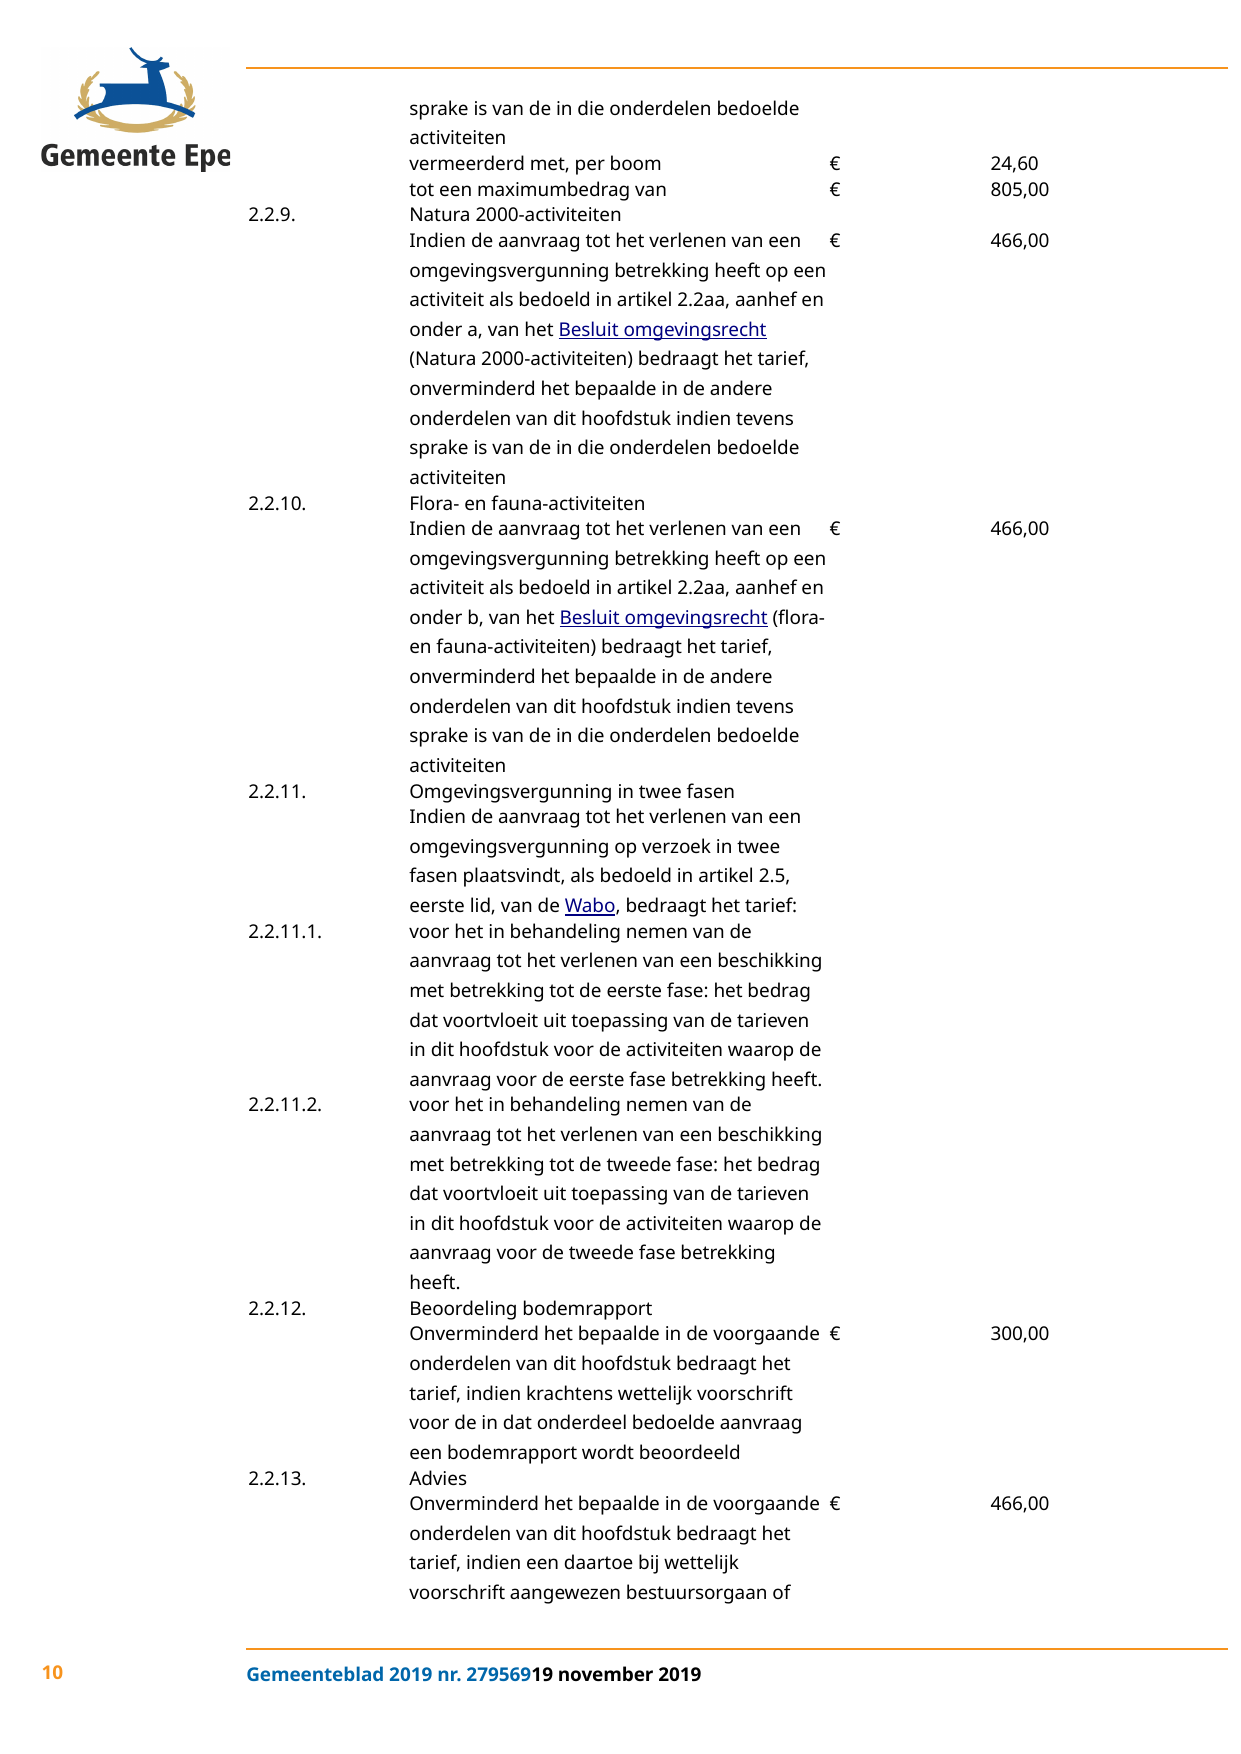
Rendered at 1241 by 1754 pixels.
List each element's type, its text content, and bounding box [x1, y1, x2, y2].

table_cell [248, 150, 409, 176]
table_cell Omgevingsvergunning in twee fasen [409, 778, 829, 803]
table_cell vermeerderd met, per boom [409, 150, 829, 176]
table_cell 2.2.11. [248, 778, 409, 803]
table_cell [829, 95, 990, 150]
table_cell [829, 1295, 990, 1321]
table_cell [248, 515, 409, 778]
picture [41, 47, 231, 172]
table_cell Flora- en fauna-activiteiten [409, 490, 829, 515]
table_cell [248, 95, 409, 150]
table_cell 2.2.9. [248, 202, 409, 227]
table_cell 2.2.11.2. [248, 1092, 409, 1295]
table_cell 2.2.13. [248, 1465, 409, 1490]
table_cell € [829, 227, 990, 490]
table_cell [829, 804, 990, 918]
table_cell [990, 95, 1152, 150]
table_cell [248, 227, 409, 490]
table_cell Indien de aanvraag tot het verlenen van een omgevingsvergunning betrekking heeft op een activiteit als bedoeld in artikel 2.2aa, aanhef en onder a, van het Besluit omgevingsrecht (Natura 2000-activiteiten) bedraagt het tarief, onverminderd het bepaalde in de andere onderdelen van dit hoofdstuk indien tevens sprake is van de in die onderdelen bedoelde activiteiten [409, 227, 829, 490]
table_cell 805,00 [990, 176, 1152, 202]
table_cell Beoordeling bodemrapport [409, 1295, 829, 1321]
table_cell [829, 778, 990, 803]
table_cell [829, 490, 990, 515]
table_cell € [829, 1490, 990, 1605]
table_cell sprake is van de in die onderdelen bedoelde activiteiten [409, 95, 829, 150]
table_cell 300,00 [990, 1321, 1152, 1465]
table_cell [829, 202, 990, 227]
table_cell Indien de aanvraag tot het verlenen van een omgevingsvergunning op verzoek in twee fasen plaatsvindt, als bedoeld in artikel 2.5, eerste lid, van de Wabo, bedraagt het tarief: [409, 804, 829, 918]
table_cell 466,00 [990, 227, 1152, 490]
table_cell [990, 202, 1152, 227]
table_cell 466,00 [990, 1490, 1152, 1605]
table_cell 466,00 [990, 515, 1152, 778]
table_cell € [829, 176, 990, 202]
table_cell 2.2.12. [248, 1295, 409, 1321]
table_cell [990, 1465, 1152, 1490]
table_cell 24,60 [990, 150, 1152, 176]
table_cell [990, 490, 1152, 515]
table_cell € [829, 150, 990, 176]
table_cell [990, 778, 1152, 803]
table_cell € [829, 1321, 990, 1465]
table_cell [990, 918, 1152, 1092]
table_cell voor het in behandeling nemen van de aanvraag tot het verlenen van een beschikking met betrekking tot de eerste fase: het bedrag dat voortvloeit uit toepassing van de tarieven in dit hoofdstuk voor de activiteiten waarop de aanvraag voor de eerste fase betrekking heeft. [409, 918, 829, 1092]
table_cell [829, 1092, 990, 1295]
table_cell [248, 804, 409, 918]
table_cell Advies [409, 1465, 829, 1490]
table_cell [990, 1092, 1152, 1295]
table_cell Indien de aanvraag tot het verlenen van een omgevingsvergunning betrekking heeft op een activiteit als bedoeld in artikel 2.2aa, aanhef en onder b, van het Besluit omgevingsrecht (flora- en fauna-activiteiten) bedraagt het tarief, onverminderd het bepaalde in de andere onderdelen van dit hoofdstuk indien tevens sprake is van de in die onderdelen bedoelde activiteiten [409, 515, 829, 778]
table_cell [829, 1465, 990, 1490]
table_cell 2.2.11.1. [248, 918, 409, 1092]
table_cell [248, 176, 409, 202]
table_cell tot een maximumbedrag van [409, 176, 829, 202]
table_cell [248, 1490, 409, 1605]
table_cell Natura 2000-activiteiten [409, 202, 829, 227]
table_cell voor het in behandeling nemen van de aanvraag tot het verlenen van een beschikking met betrekking tot de tweede fase: het bedrag dat voortvloeit uit toepassing van de tarieven in dit hoofdstuk voor de activiteiten waarop de aanvraag voor de tweede fase betrekking heeft. [409, 1092, 829, 1295]
table_cell Onverminderd het bepaalde in de voorgaande onderdelen van dit hoofdstuk bedraagt het tarief, indien krachtens wettelijk voorschrift voor de in dat onderdeel bedoelde aanvraag een bodemrapport wordt beoordeeld [409, 1321, 829, 1465]
table_cell Onverminderd het bepaalde in de voorgaande onderdelen van dit hoofdstuk bedraagt het tarief, indien een daartoe bij wettelijk voorschrift aangewezen bestuursorgaan of [409, 1490, 829, 1605]
table_cell € [829, 515, 990, 778]
table_cell [829, 918, 990, 1092]
table_cell [990, 1295, 1152, 1321]
table_cell 2.2.10. [248, 490, 409, 515]
table_cell [248, 1321, 409, 1465]
table_cell [990, 804, 1152, 918]
